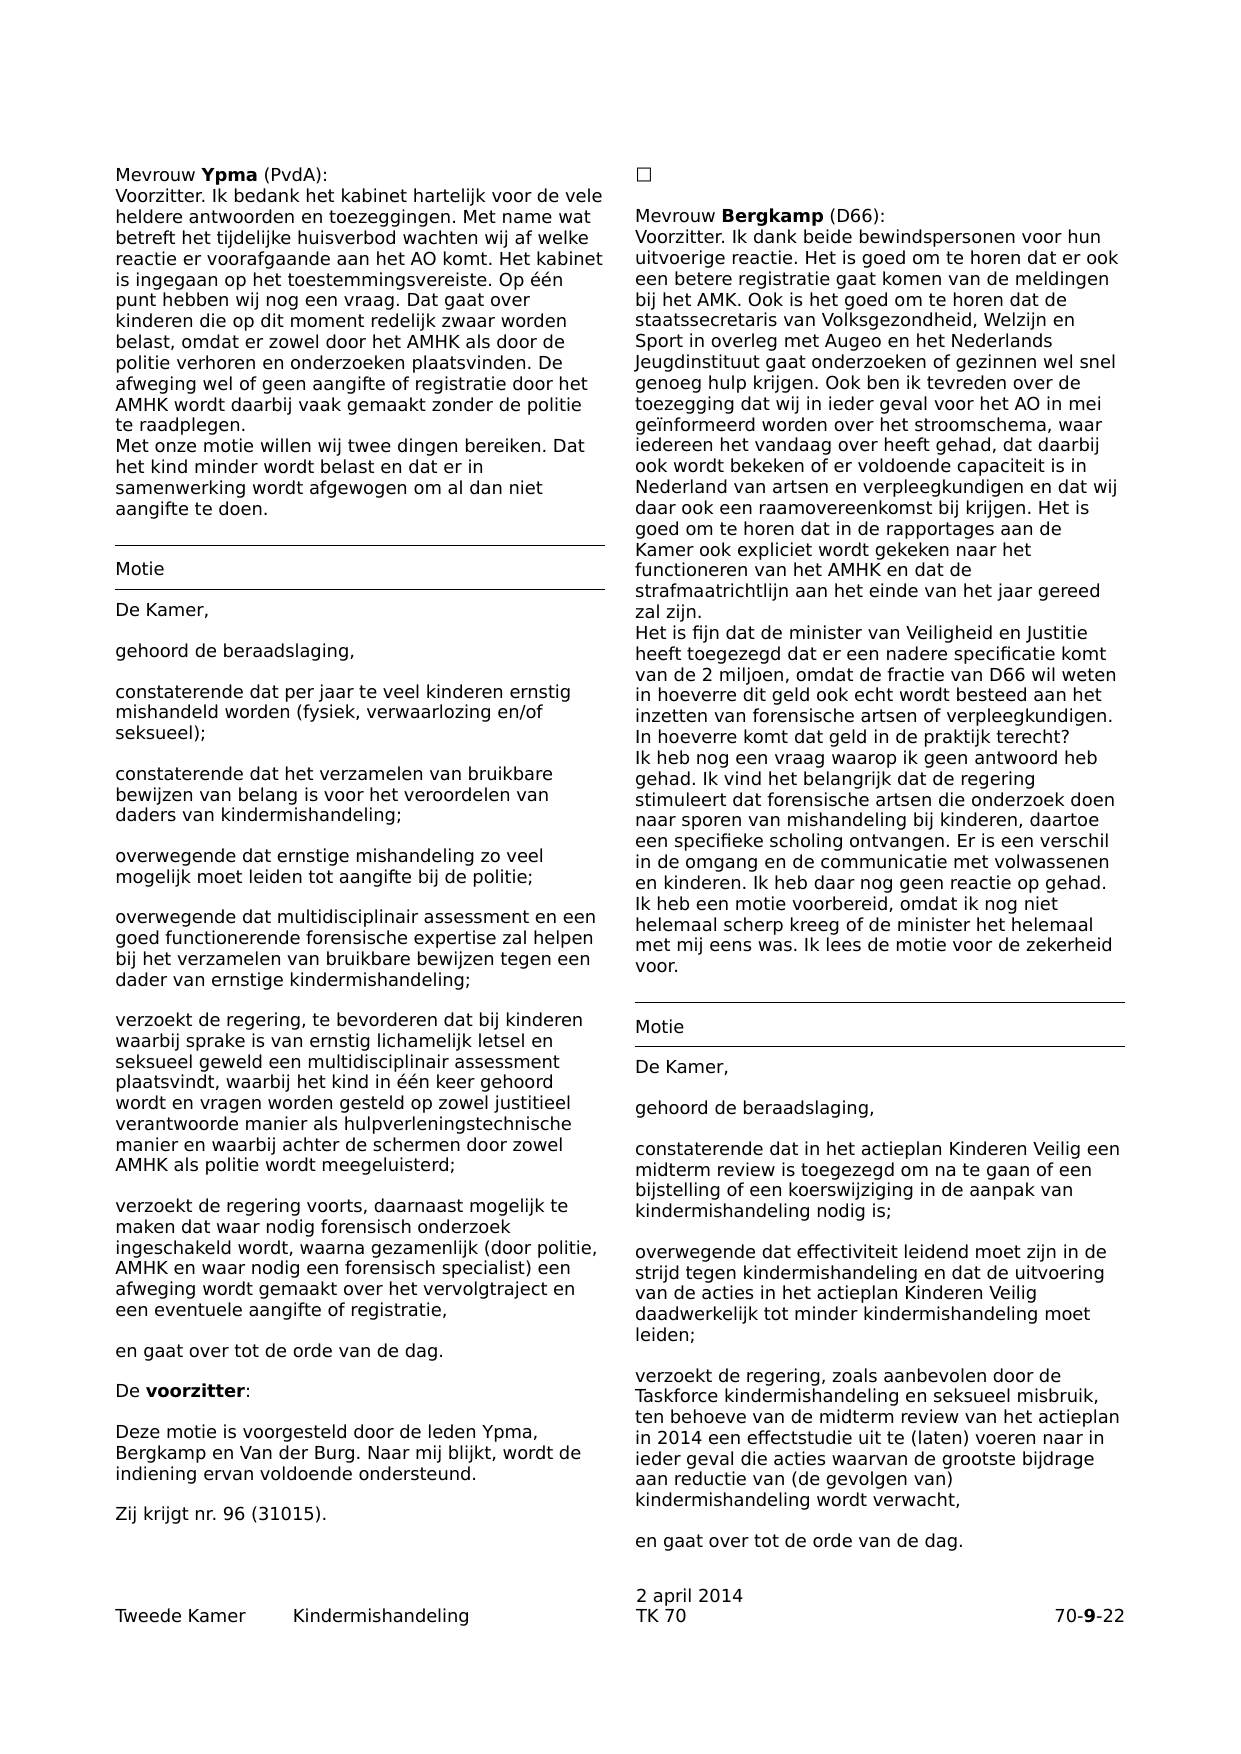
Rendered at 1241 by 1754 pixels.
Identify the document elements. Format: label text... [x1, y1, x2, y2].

text Motie [635, 1017, 1125, 1037]
text en gaat over tot de orde van de dag. [115, 1340, 605, 1361]
text constaterende dat per jaar te veel kinderen ernstig mishandeld worden (fysiek, verwaarlozing en/of seksueel); [115, 681, 605, 744]
text Met onze motie willen wij twee dingen bereiken. Dat het kind minder wordt belast en dat er in samenwerking wordt afgewogen om al dan niet aangifte te doen. [115, 436, 605, 519]
text overwegende dat multidisciplinair assessment en een goed functionerende forensische expertise zal helpen bij het verzamelen van bruikbare bewijzen tegen een dader van ernstige kindermishandeling; [115, 907, 605, 990]
text Mevrouw Ypma (PvdA): [115, 165, 605, 186]
text constaterende dat in het actieplan Kinderen Veilig een midterm review is toegezegd om na te gaan of een bijstelling of een koerswijziging in de aanpak van kindermishandeling nodig is; [635, 1139, 1125, 1222]
text verzoekt de regering voorts, daarnaast mogelijk te maken dat waar nodig forensisch onderzoek ingeschakeld wordt, waarna gezamenlijk (door politie, AMHK en waar nodig een forensisch specialist) een afweging wordt gemaakt over het vervolgtraject en een eventuele aangifte of registratie, [115, 1196, 605, 1320]
text overwegende dat ernstige mishandeling zo veel mogelijk moet leiden tot aangifte bij de politie; [115, 846, 605, 887]
text Zij krijgt nr. 96 (31015). [115, 1504, 605, 1525]
text De Kamer, [115, 600, 605, 621]
text De voorzitter: [115, 1381, 605, 1402]
text Ik heb nog een vraag waarop ik geen antwoord heb gehad. Ik vind het belangrijk dat de regering stimuleert dat forensische artsen die onderzoek doen naar sporen van mishandeling bij kinderen, daartoe een specifieke scholing ontvangen. Er is een verschil in de omgang en de communicatie met volwassenen en kinderen. Ik heb daar nog geen reactie op gehad. [635, 748, 1125, 893]
text constaterende dat het verzamelen van bruikbare bewijzen van belang is voor het veroordelen van daders van kindermishandeling; [115, 764, 605, 826]
text ⬜ [635, 165, 1125, 186]
text Voorzitter. Ik dank beide bewindspersonen voor hun uitvoerige reactie. Het is goed om te horen dat er ook een betere registratie gaat komen van de meldingen bij het AMK. Ook is het goed om te horen dat de staatssecretaris van Volksgezondheid, Welzijn en Sport in overleg met Augeo en het Nederlands Jeugdinstituut gaat onderzoeken of gezinnen wel snel genoeg hulp krijgen. Ook ben ik tevreden over de toezegging dat wij in ieder geval voor het AO in mei geïnformeerd worden over het stroomschema, waar iedereen het vandaag over heeft gehad, dat daarbij ook wordt bekeken of er voldoende capaciteit is in Nederland van artsen en verpleegkundigen en dat wij daar ook een raamovereenkomst bij krijgen. Het is goed om te horen dat in de rapportages aan de Kamer ook expliciet wordt gekeken naar het functioneren van het AMHK en dat de strafmaatrichtlijn aan het einde van het jaar gereed zal zijn. [635, 227, 1125, 623]
text Mevrouw Bergkamp (D66): [635, 206, 1125, 227]
text verzoekt de regering, te bevorderen dat bij kinderen waarbij sprake is van ernstig lichamelijk letsel en seksueel geweld een multidisciplinair assessment plaatsvindt, waarbij het kind in één keer gehoord wordt en vragen worden gesteld op zowel justitieel verantwoorde manier als hulpverleningstechnische manier en waarbij achter de schermen door zowel AMHK als politie wordt meegeluisterd; [115, 1010, 605, 1176]
text Ik heb een motie voorbereid, omdat ik nog niet helemaal scherp kreeg of de minister het helemaal met mij eens was. Ik lees de motie voor de zekerheid voor. [635, 893, 1125, 977]
text gehoord de beraadslaging, [635, 1098, 1125, 1119]
text Het is fijn dat de minister van Veiligheid en Justitie heeft toegezegd dat er een nadere specificatie komt van de 2 miljoen, omdat de fractie van D66 wil weten in hoeverre dit geld ook echt wordt besteed aan het inzetten van forensische artsen of verpleegkundigen. In hoeverre komt dat geld in de praktijk terecht? [635, 623, 1125, 748]
text Motie [115, 559, 605, 580]
text overwegende dat effectiviteit leidend moet zijn in de strijd tegen kindermishandeling en dat de uitvoering van de acties in het actieplan Kinderen Veilig daadwerkelijk tot minder kindermishandeling moet leiden; [635, 1242, 1125, 1345]
text verzoekt de regering, zoals aanbevolen door de Taskforce kindermishandeling en seksueel misbruik, ten behoeve van de midterm review van het actieplan in 2014 een effectstudie uit te (laten) voeren naar in ieder geval die acties waarvan de grootste bijdrage aan reductie van (de gevolgen van) kindermishandeling wordt verwacht, [635, 1365, 1125, 1511]
text en gaat over tot de orde van de dag. [635, 1531, 1125, 1551]
text Deze motie is voorgesteld door de leden Ypma, Bergkamp en Van der Burg. Naar mij blijkt, wordt de indiening ervan voldoende ondersteund. [115, 1422, 605, 1484]
text De Kamer, [635, 1057, 1125, 1078]
text Voorzitter. Ik bedank het kabinet hartelijk voor de vele heldere antwoorden en toezeggingen. Met name wat betreft het tijdelijke huisverbod wachten wij af welke reactie er voorafgaande aan het AO komt. Het kabinet is ingegaan op het toestemmingsvereiste. Op één punt hebben wij nog een vraag. Dat gaat over kinderen die op dit moment redelijk zwaar worden belast, omdat er zowel door het AMHK als door de politie verhoren en onderzoeken plaatsvinden. De afweging wel of geen aangifte of registratie door het AMHK wordt daarbij vaak gemaakt zonder de politie te raadplegen. [115, 186, 605, 436]
text gehoord de beraadslaging, [115, 641, 605, 661]
